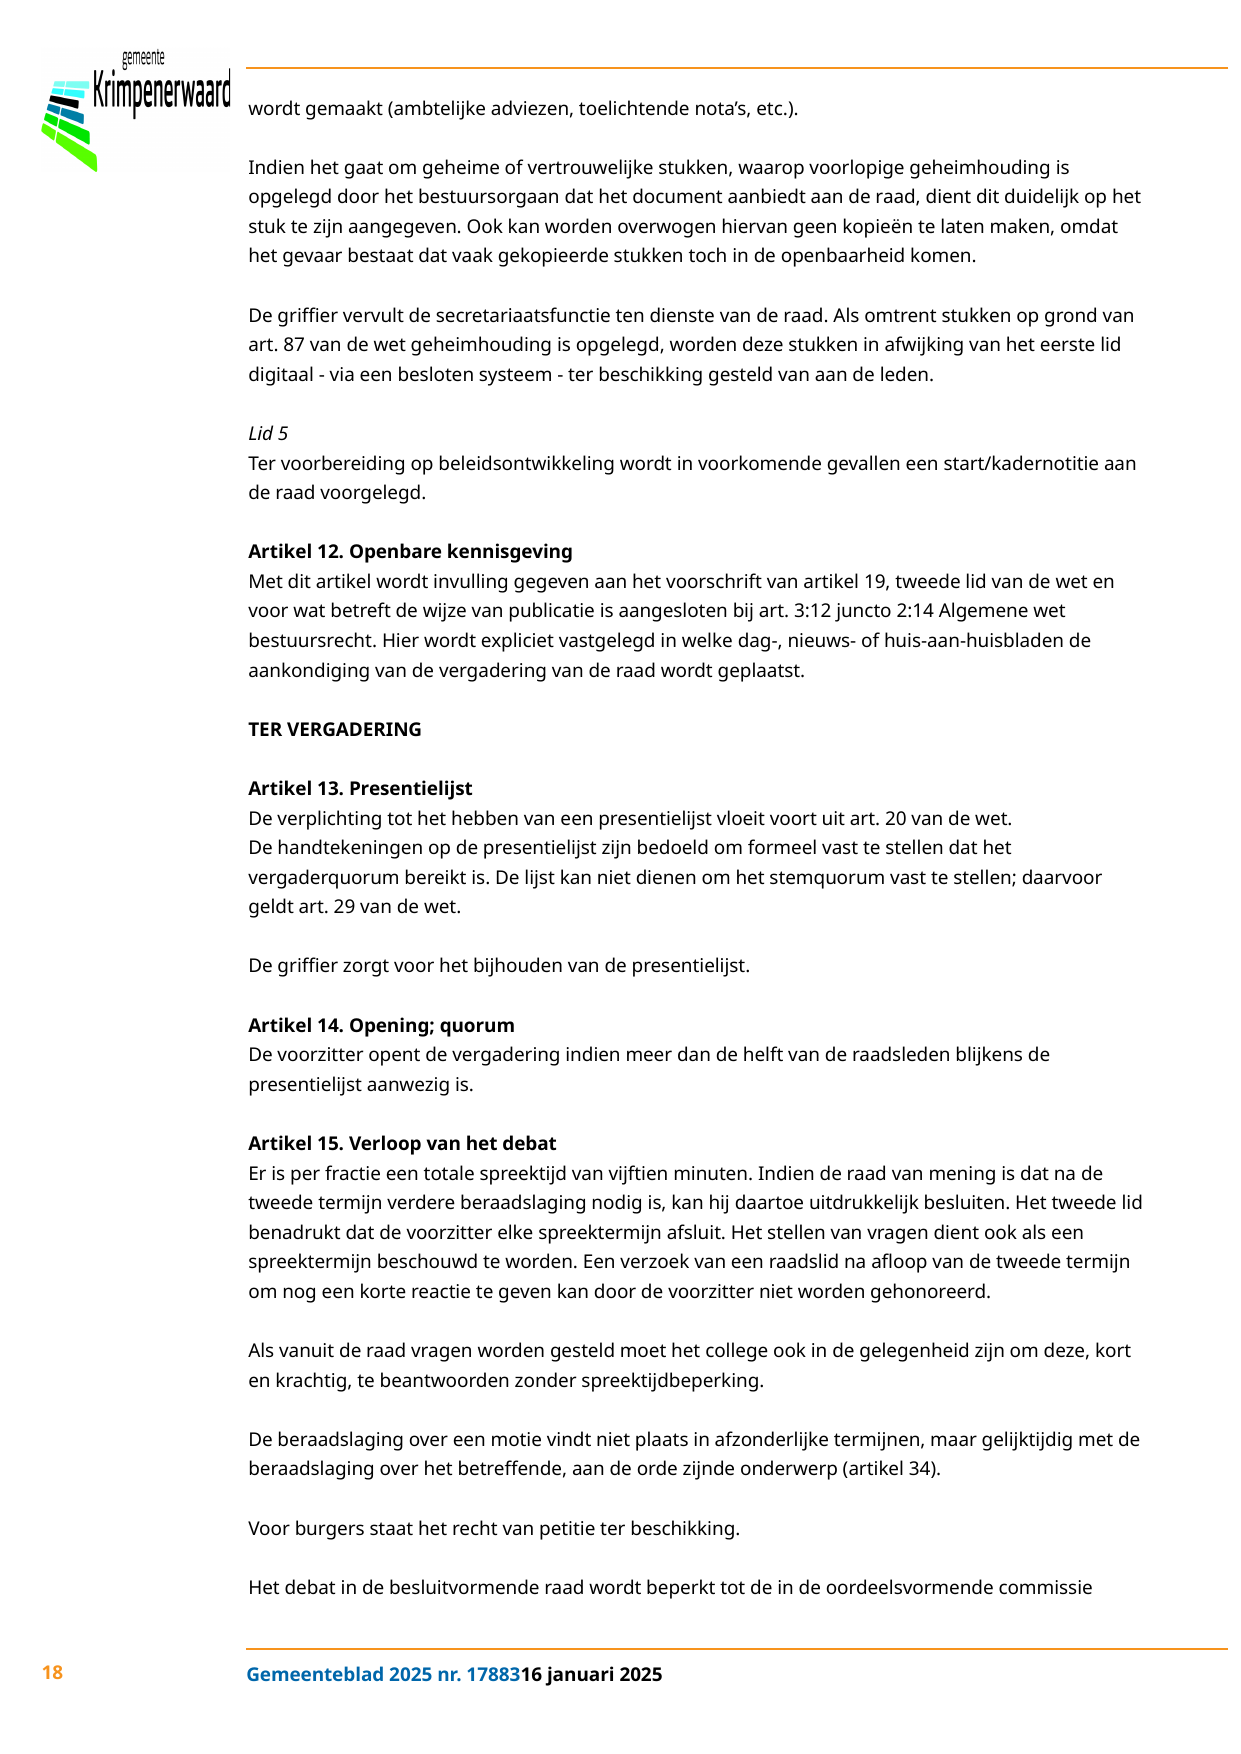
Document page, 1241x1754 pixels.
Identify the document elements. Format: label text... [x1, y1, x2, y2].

picture [41, 47, 231, 172]
text Ter voorbereiding op beleidsontwikkeling wordt in voorkomende gevallen een start/kadernotitie aan de raad voorgelegd. [248, 450, 1152, 505]
text Het debat in de besluitvormende raad wordt beperkt tot de in de oordeelsvormende commissie [248, 1574, 1152, 1600]
text Artikel 14. Opening; quorum [248, 1012, 1152, 1038]
text De handtekeningen op de presentielijst zijn bedoeld om formeel vast te stellen dat het vergaderquorum bereikt is. De lijst kan niet dienen om het stemquorum vast te stellen; daarvoor geldt art. 29 van de wet. [248, 834, 1152, 919]
text Er is per fractie een totale spreektijd van vijftien minuten. Indien de raad van mening is dat na de tweede termijn verdere beraadslaging nodig is, kan hij daartoe uitdrukkelijk besluiten. Het tweede lid benadrukt dat de voorzitter elke spreektermijn afsluit. Het stellen van vragen dient ook als een spreektermijn beschouwd te worden. Een verzoek van een raadslid na afloop van de tweede termijn om nog een korte reactie te geven kan door de voorzitter niet worden gehonoreerd. [248, 1160, 1152, 1304]
text Voor burgers staat het recht van petitie ter beschikking. [248, 1515, 1152, 1541]
text De griffier zorgt voor het bijhouden van de presentielijst. [248, 953, 1152, 978]
text Artikel 15. Verloop van het debat [248, 1130, 1152, 1156]
text Als vanuit de raad vragen worden gesteld moet het college ook in de gelegenheid zijn om deze, kort en krachtig, te beantwoorden zonder spreektijdbeperking. [248, 1337, 1152, 1393]
text De beraadslaging over een motie vindt niet plaats in afzonderlijke termijnen, maar gelijktijdig met de beraadslaging over het betreffende, aan de orde zijnde onderwerp (artikel 34). [248, 1426, 1152, 1481]
text De griffier vervult de secretariaatsfunctie ten dienste van de raad. Als omtrent stukken op grond van art. 87 van de wet geheimhouding is opgelegd, worden deze stukken in afwijking van het eerste lid digitaal - via een besloten systeem - ter beschikking gesteld van aan de leden. [248, 302, 1152, 387]
text Artikel 13. Presentielijst [248, 775, 1152, 801]
text De voorzitter opent de vergadering indien meer dan de helft van de raadsleden blijkens de presentielijst aanwezig is. [248, 1041, 1152, 1097]
text wordt gemaakt (ambtelijke adviezen, toelichtende nota’s, etc.). [248, 95, 1152, 121]
text Artikel 12. Openbare kennisgeving [248, 538, 1152, 564]
text Indien het gaat om geheime of vertrouwelijke stukken, waarop voorlopige geheimhouding is opgelegd door het bestuursorgaan dat het document aanbiedt aan de raad, dient dit duidelijk op het stuk te zijn aangegeven. Ook kan worden overwogen hiervan geen kopieën te laten maken, omdat het gevaar bestaat dat vaak gekopieerde stukken toch in de openbaarheid komen. [248, 154, 1152, 268]
text Lid 5 [248, 420, 1152, 446]
text TER VERGADERING [248, 716, 1152, 742]
text Met dit artikel wordt invulling gegeven aan het voorschrift van artikel 19, tweede lid van de wet en voor wat betreft de wijze van publicatie is aangesloten bij art. 3:12 juncto 2:14 Algemene wet bestuursrecht. Hier wordt expliciet vastgelegd in welke dag-, nieuws- of huis-aan-huisbladen de aankondiging van de vergadering van de raad wordt geplaatst. [248, 568, 1152, 683]
text De verplichting tot het hebben van een presentielijst vloeit voort uit art. 20 van de wet. [248, 805, 1152, 831]
